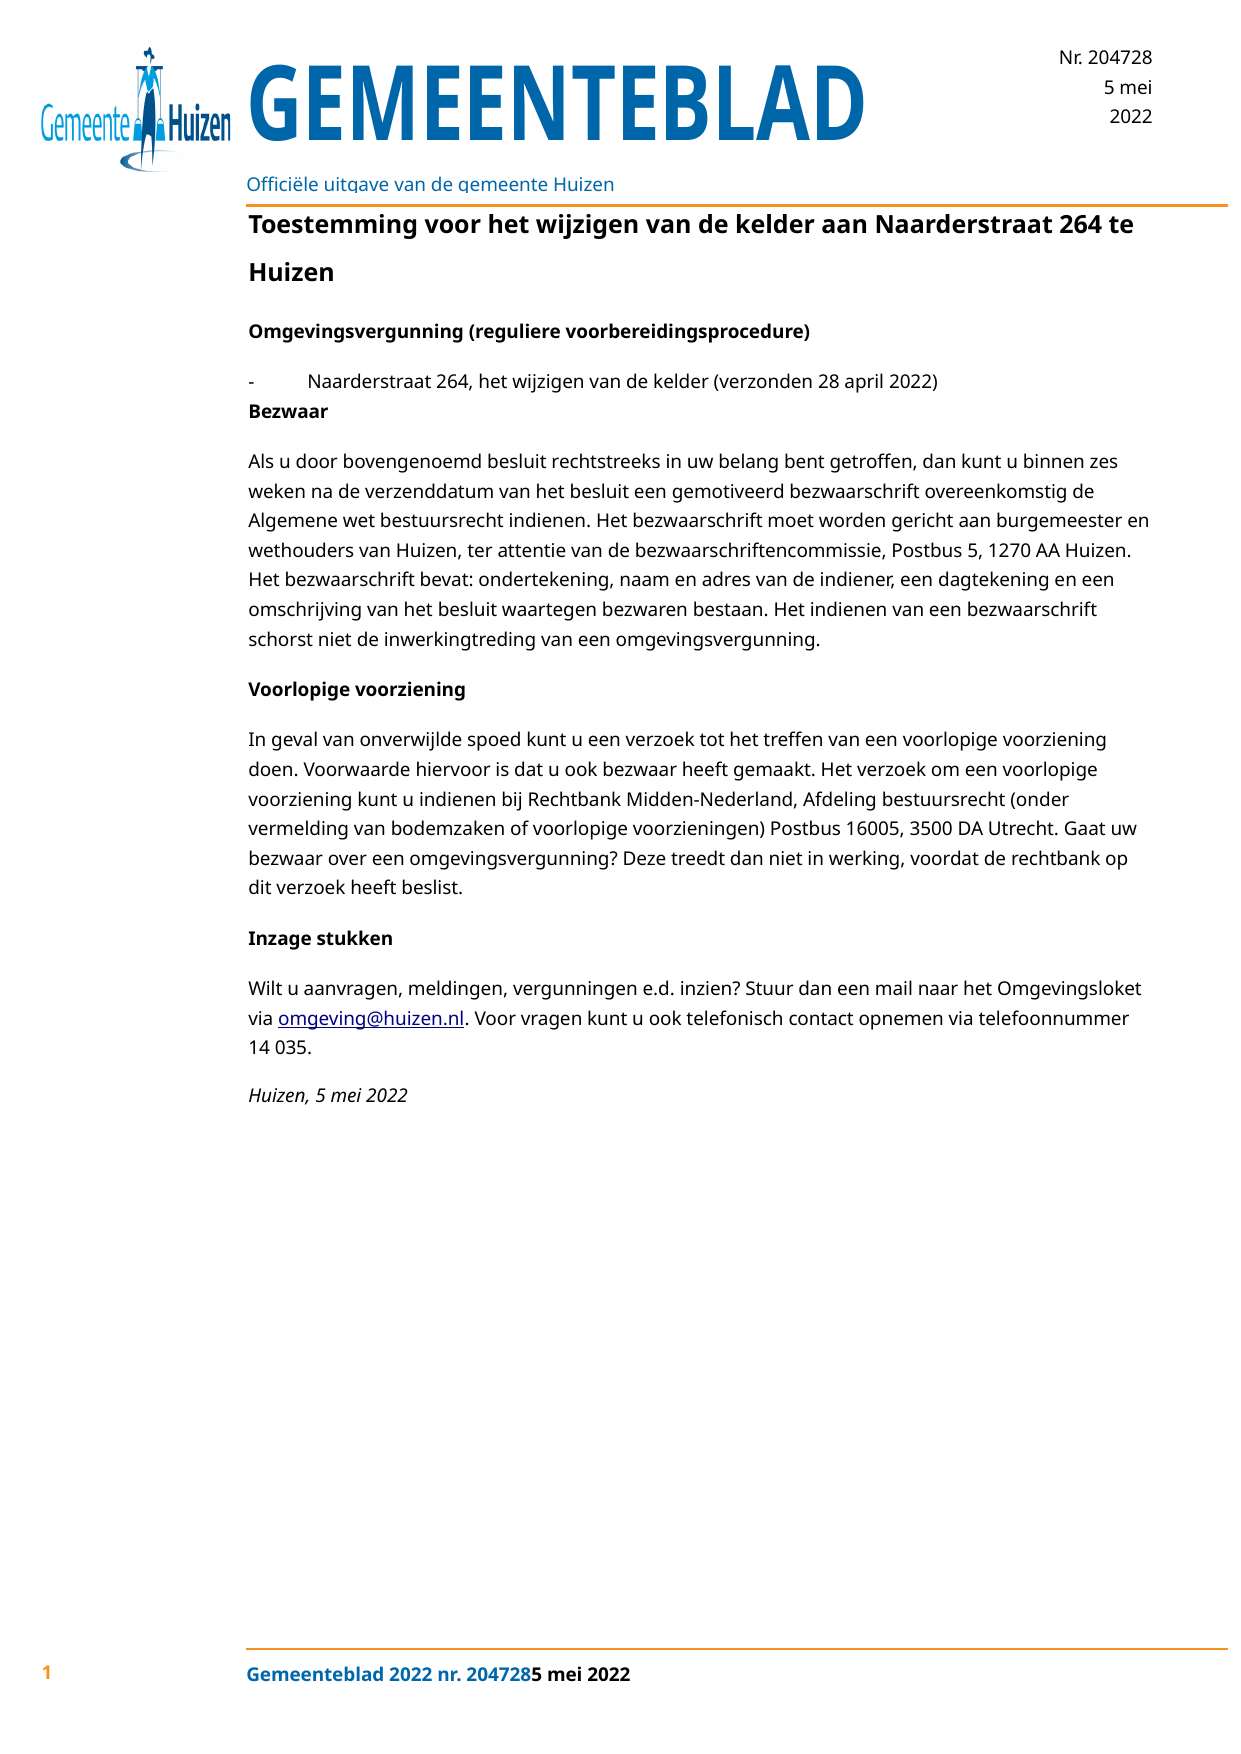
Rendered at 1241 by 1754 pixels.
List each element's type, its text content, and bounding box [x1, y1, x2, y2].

text Voorlopige voorziening [248, 676, 1152, 702]
list Naarderstraat 264, het wijzigen van de kelder (verzonden 28 april 2022) [248, 368, 1152, 394]
text Huizen, 5 mei 2022 [248, 1082, 1152, 1108]
text Toestemming voor het wijzigen van de kelder aan Naarderstraat 264 te Huizen [248, 207, 1152, 288]
text Bezwaar [248, 398, 1152, 424]
text Inzage stukken [248, 925, 1152, 951]
text Als u door bovengenoemd besluit rechtstreeks in uw belang bent getroffen, dan kunt u binnen zes weken na de verzenddatum van het besluit een gemotiveerd bezwaarschrift overeenkomstig de Algemene wet bestuursrecht indienen. Het bezwaarschrift moet worden gericht aan burgemeester en wethouders van Huizen, ter attentie van de bezwaarschriftencommissie, Postbus 5, 1270 AA Huizen. Het bezwaarschrift bevat: ondertekening, naam en adres van de indiener, een dagtekening en een omschrijving van het besluit waartegen bezwaren bestaan. Het indienen van een bezwaarschrift schorst niet de inwerkingtreding van een omgevingsvergunning. [248, 448, 1152, 652]
text Omgevingsvergunning (reguliere voorbereidingsprocedure) [248, 318, 1152, 344]
text In geval van onverwijlde spoed kunt u een verzoek tot het treffen van een voorlopige voorziening doen. Voorwaarde hiervoor is dat u ook bezwaar heeft gemaakt. Het verzoek om een voorlopige voorziening kunt u indienen bij Rechtbank Midden-Nederland, Afdeling bestuursrecht (onder vermelding van bodemzaken of voorlopige voorzieningen) Postbus 16005, 3500 DA Utrecht. Gaat uw bezwaar over een omgevingsvergunning? Deze treedt dan niet in werking, voordat de rechtbank op dit verzoek heeft beslist. [248, 727, 1152, 900]
text Wilt u aanvragen, meldingen, vergunningen e.d. inzien? Stuur dan een mail naar het Omgevingsloket via omgeving@huizen.nl. Voor vragen kunt u ook telefonisch contact opnemen via telefoonnummer 14 035. [248, 975, 1152, 1060]
picture [41, 47, 231, 172]
